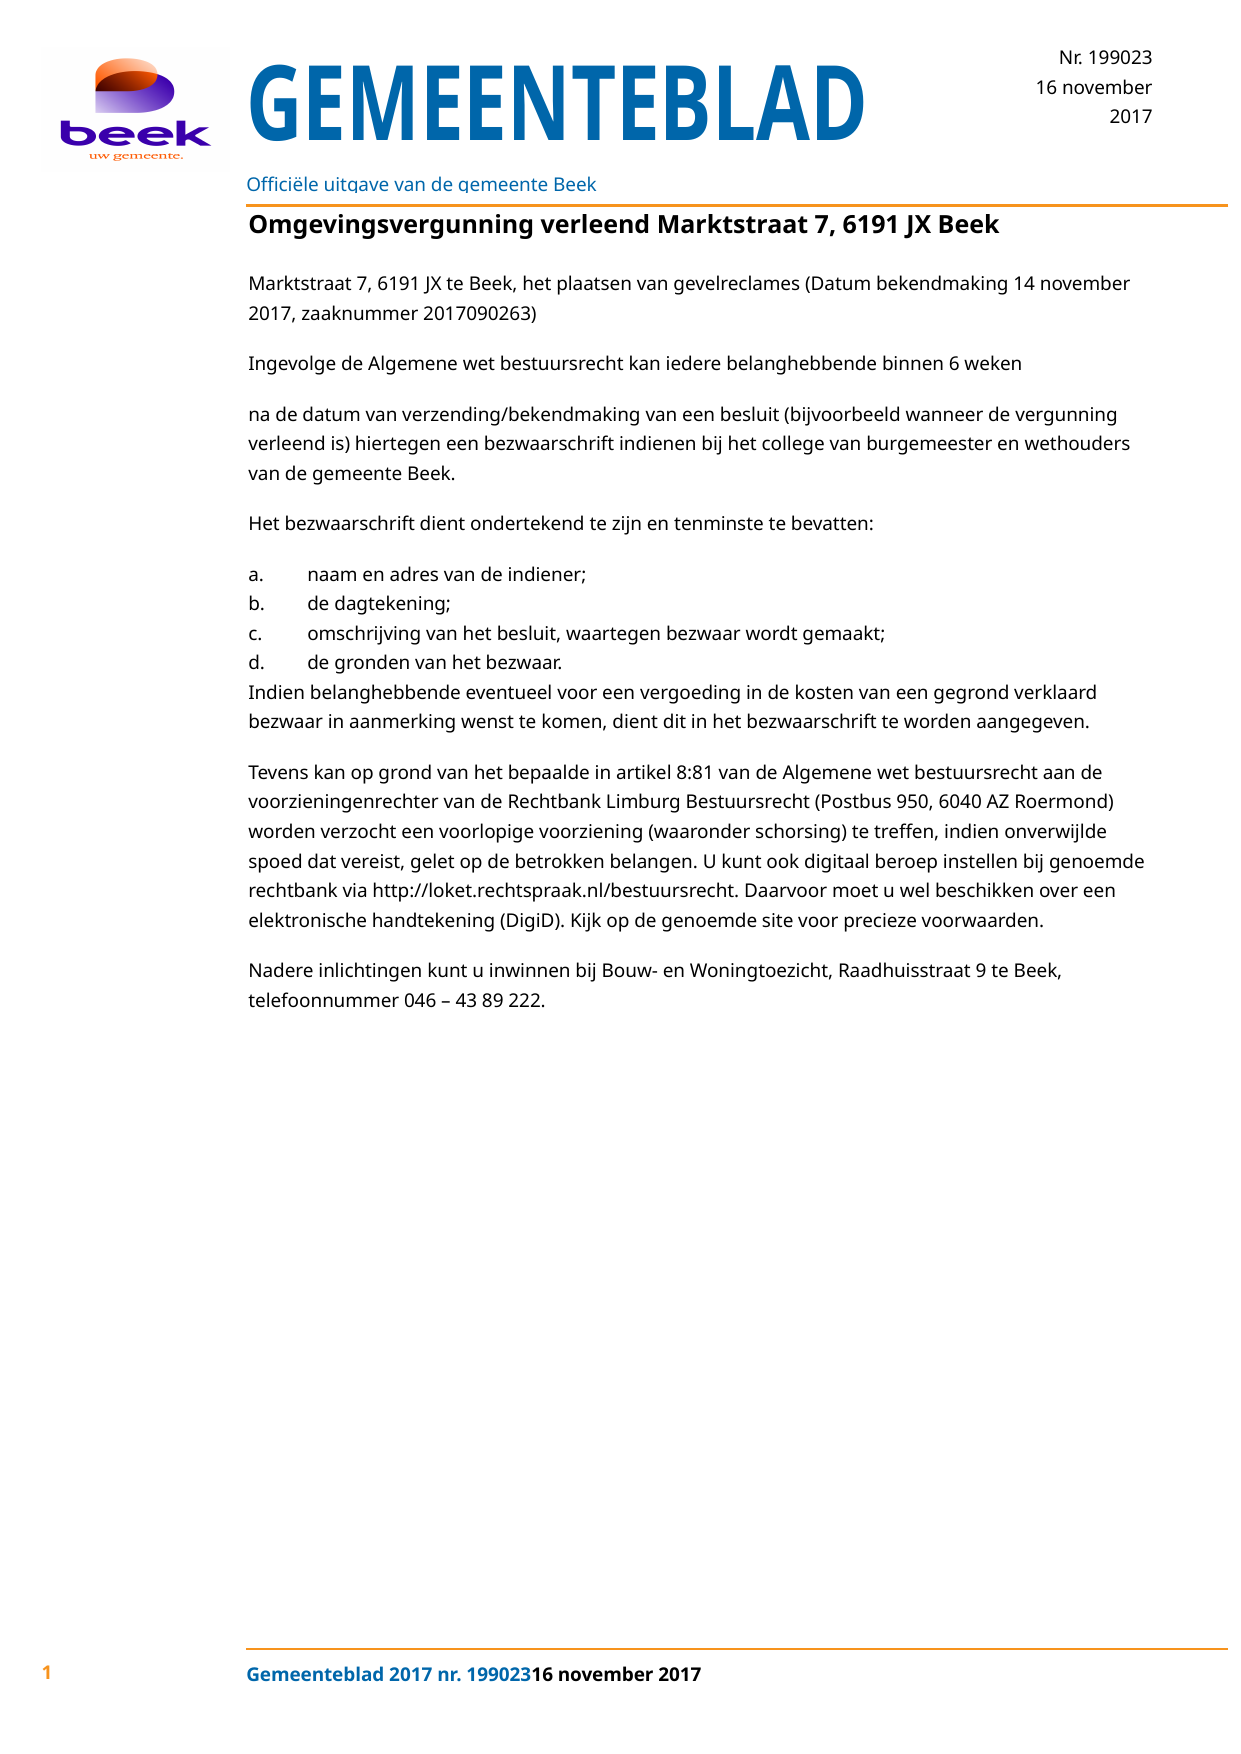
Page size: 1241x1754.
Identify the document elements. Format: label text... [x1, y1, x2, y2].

list de gronden van het bezwaar. [248, 649, 1152, 675]
text Indien belanghebbende eventueel voor een vergoeding in de kosten van een gegrond verklaard bezwaar in aanmerking wenst te komen, dient dit in het bezwaarschrift te worden aangegeven. [248, 679, 1152, 734]
list de dagtekening; [248, 590, 1152, 616]
text Tevens kan op grond van het bepaalde in artikel 8:81 van de Algemene wet bestuursrecht aan de voorzieningenrechter van de Rechtbank Limburg Bestuursrecht (Postbus 950, 6040 AZ Roermond) worden verzocht een voorlopige voorziening (waaronder schorsing) te treffen, indien onverwijlde spoed dat vereist, gelet op de betrokken belangen. U kunt ook digitaal beroep instellen bij genoemde rechtbank via http://loket.rechtspraak.nl/bestuursrecht. Daarvoor moet u wel beschikken over een elektronische handtekening (DigiD). Kijk op de genoemde site voor precieze voorwaarden. [248, 759, 1152, 933]
text Ingevolge de Algemene wet bestuursrecht kan iedere belanghebbende binnen 6 weken [248, 350, 1152, 376]
list naam en adres van de indiener; [248, 561, 1152, 586]
picture [41, 47, 231, 172]
text na de datum van verzending/bekendmaking van een besluit (bijvoorbeeld wanneer de vergunning verleend is) hiertegen een bezwaarschrift indienen bij het college van burgemeester en wethouders van de gemeente Beek. [248, 401, 1152, 486]
text Nadere inlichtingen kunt u inwinnen bij Bouw- en Woningtoezicht, Raadhuisstraat 9 te Beek, telefoonnummer 046 – 43 89 222. [248, 957, 1152, 1013]
text Marktstraat 7, 6191 JX te Beek, het plaatsen van gevelreclames (Datum bekendmaking 14 november 2017, zaaknummer 2017090263) [248, 270, 1152, 326]
text Omgevingsvergunning verleend Marktstraat 7, 6191 JX Beek [248, 207, 1152, 241]
text Het bezwaarschrift dient ondertekend te zijn en tenminste te bevatten: [248, 510, 1152, 536]
list omschrijving van het besluit, waartegen bezwaar wordt gemaakt; [248, 620, 1152, 646]
